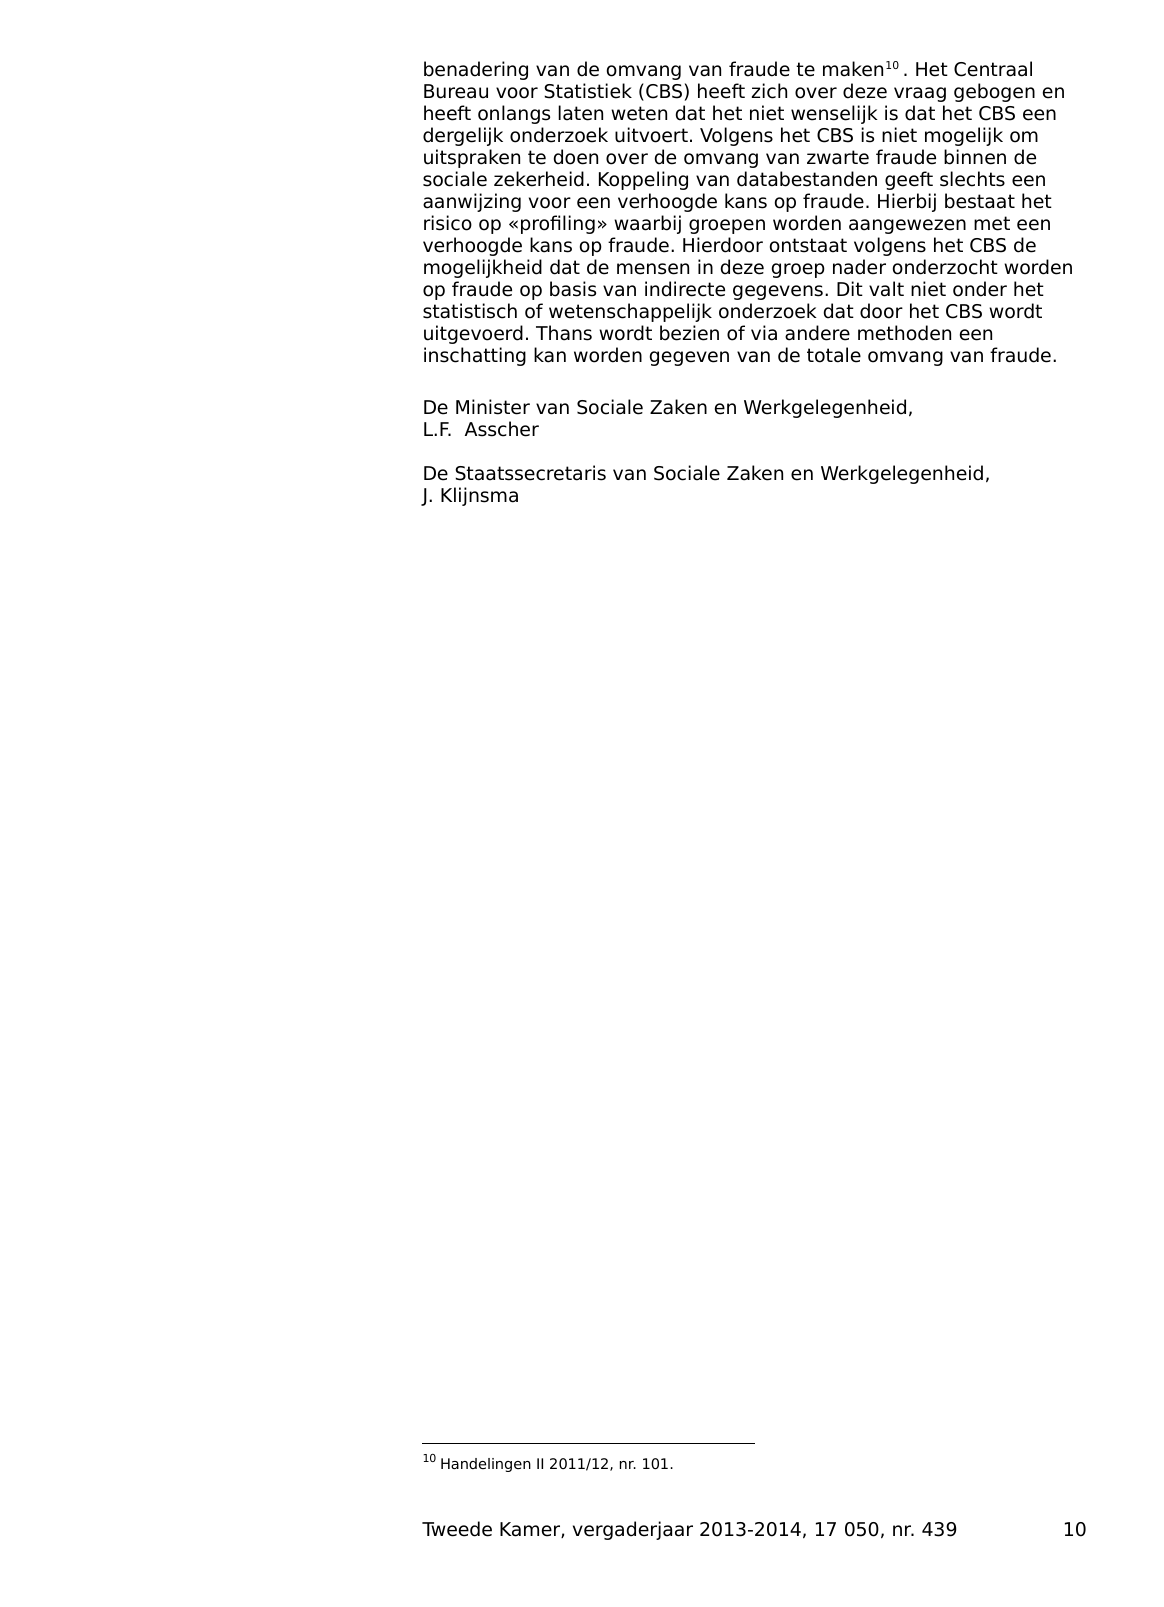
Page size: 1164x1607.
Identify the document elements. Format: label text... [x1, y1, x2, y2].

text benadering van de omvang van fraude te maken. Het Centraal Bureau voor Statistiek (CBS) heeft zich over deze vraag gebogen en heeft onlangs laten weten dat het niet wenselijk is dat het CBS een dergelijk onderzoek uitvoert. Volgens het CBS is niet mogelijk om uitspraken te doen over de omvang van zwarte fraude binnen de sociale zekerheid. Koppeling van databestanden geeft slechts een aanwijzing voor een verhoogde kans op fraude. Hierbij bestaat het risico op «profiling» waarbij groepen worden aangewezen met een verhoogde kans op fraude. Hierdoor ontstaat volgens het CBS de mogelijkheid dat de mensen in deze groep nader onderzocht worden op fraude op basis van indirecte gegevens. Dit valt niet onder het statistisch of wetenschappelijk onderzoek dat door het CBS wordt uitgevoerd. Thans wordt bezien of via andere methoden een inschatting kan worden gegeven van de totale omvang van fraude. [422, 59, 1087, 367]
text De Staatssecretaris van Sociale Zaken en Werkgelegenheid, J. Klijnsma [422, 463, 1087, 507]
text Handelingen II 2011/12, nr. 101. [422, 1452, 1087, 1474]
text De Minister van Sociale Zaken en Werkgelegenheid, L.F. Asscher [422, 397, 1087, 441]
